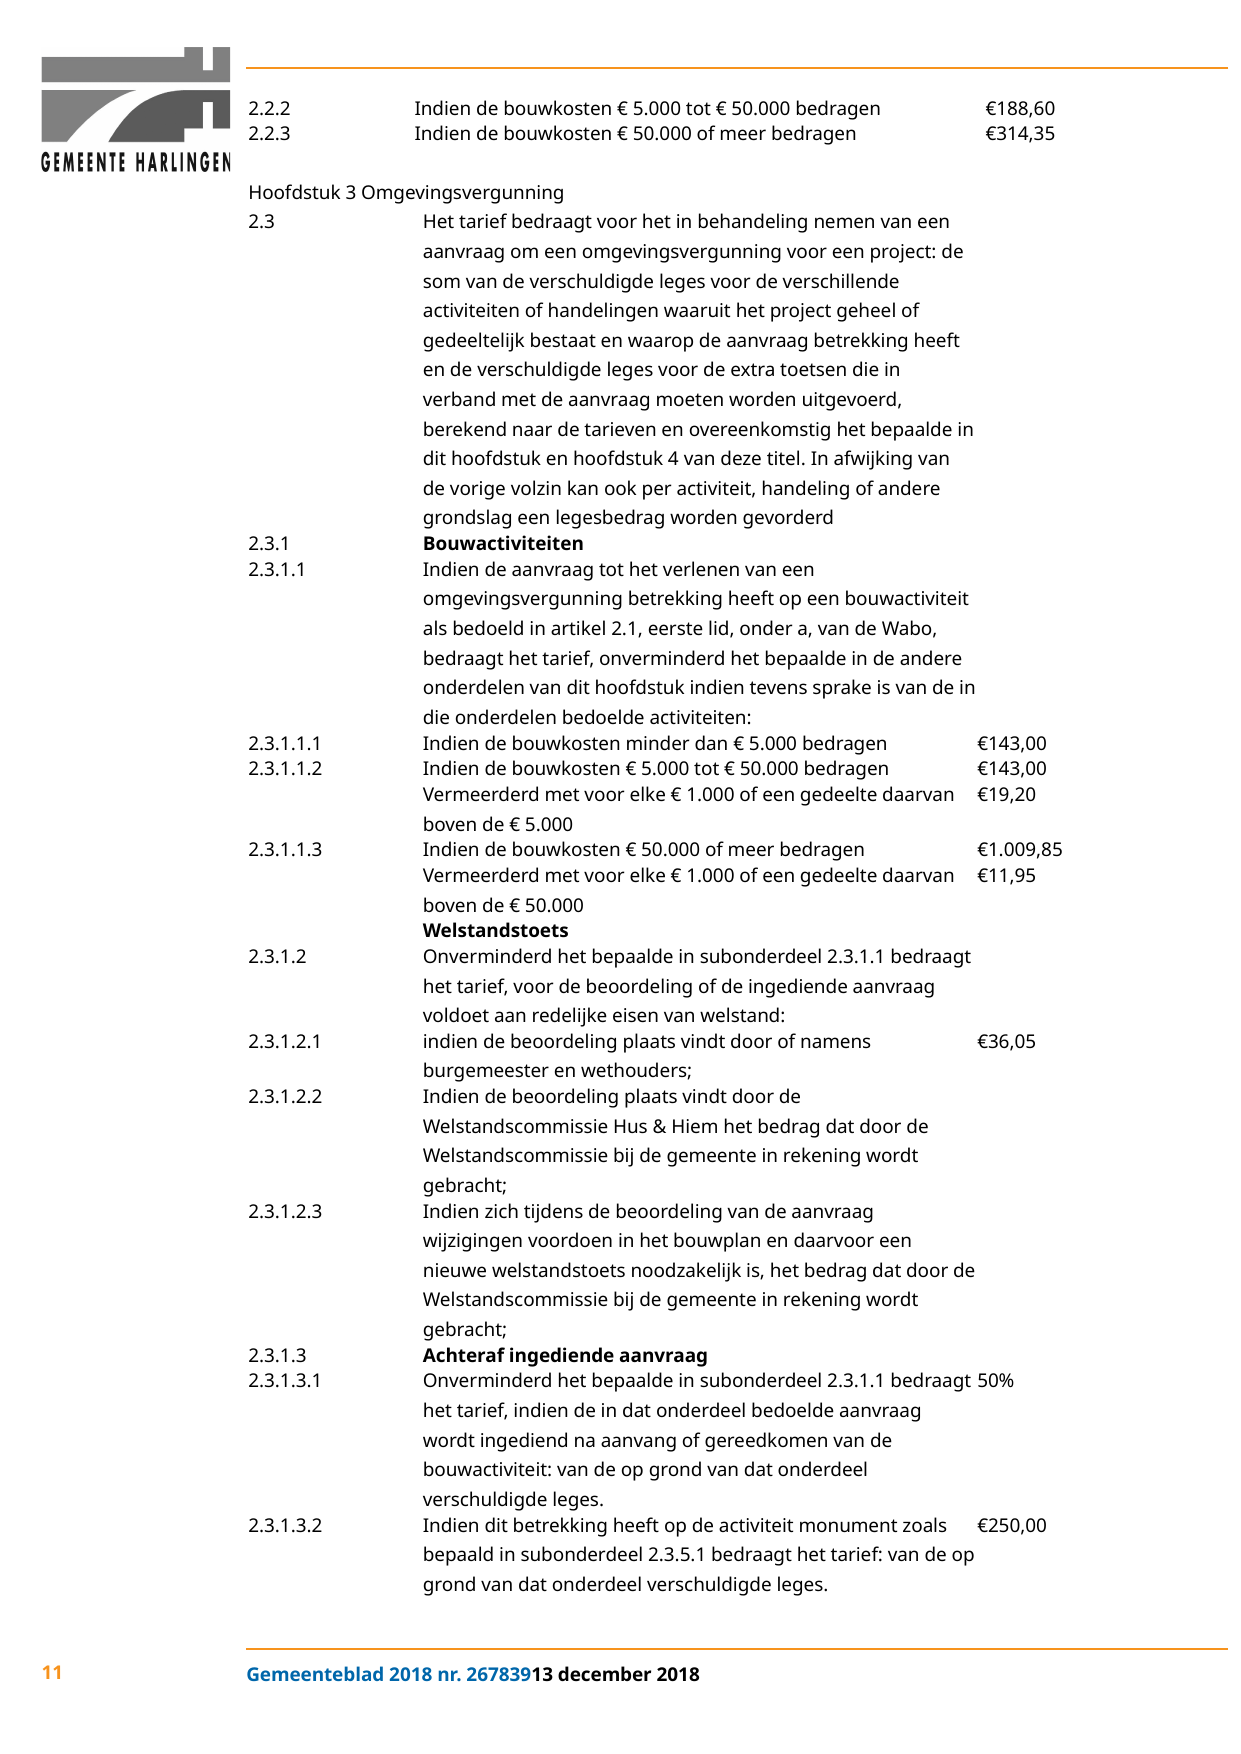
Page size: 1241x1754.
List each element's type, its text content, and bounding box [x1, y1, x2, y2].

table_cell 2.3.1.1.3 [248, 836, 423, 862]
table_cell Indien de bouwkosten € 5.000 tot € 50.000 bedragen [423, 755, 977, 781]
table_header 2.3 [248, 209, 423, 530]
table_cell €19,20 [977, 781, 1152, 836]
table_cell [977, 530, 1152, 556]
table_cell [248, 918, 423, 943]
table_cell 2.3.1.2 [248, 943, 423, 1028]
table_cell Onverminderd het bepaalde in subonderdeel 2.3.1.1 bedraagt het tarief, indien de in dat onderdeel bedoelde aanvraag wordt ingediend na aanvang of gereedkomen van de bouwactiviteit: van de op grond van dat onderdeel verschuldigde leges. [423, 1368, 977, 1512]
table_cell Indien de bouwkosten minder dan € 5.000 bedragen [423, 730, 977, 755]
table_cell €11,95 [977, 862, 1152, 917]
table_cell Indien de bouwkosten € 50.000 of meer bedragen [414, 121, 985, 146]
table_cell 2.3.1.2.1 [248, 1028, 423, 1083]
table_cell 2.3.1.3.2 [248, 1512, 423, 1597]
table_cell [977, 556, 1152, 730]
table_cell 2.3.1.2.2 [248, 1084, 423, 1198]
table_cell 2.3.1.2.3 [248, 1198, 423, 1342]
table_cell 2.3.1.3 [248, 1342, 423, 1368]
table_cell [977, 1198, 1152, 1342]
table_cell [977, 1342, 1152, 1368]
table_cell Indien dit betrekking heeft op de activiteit monument zoals bepaald in subonderdeel 2.3.5.1 bedraagt het tarief: van de op grond van dat onderdeel verschuldigde leges. [423, 1512, 977, 1597]
table_cell Indien de beoordeling plaats vindt door de Welstandscommissie Hus & Hiem het bedrag dat door de Welstandscommissie bij de gemeente in rekening wordt gebracht; [423, 1084, 977, 1198]
table_cell Onverminderd het bepaalde in subonderdeel 2.3.1.1 bedraagt het tarief, voor de beoordeling of de ingediende aanvraag voldoet aan redelijke eisen van welstand: [423, 943, 977, 1028]
table_cell Indien de bouwkosten € 5.000 tot € 50.000 bedragen [414, 95, 985, 121]
table_cell 2.3.1 [248, 530, 423, 556]
table_cell Indien de aanvraag tot het verlenen van een omgevingsvergunning betrekking heeft op een bouwactiviteit als bedoeld in artikel 2.1, eerste lid, onder a, van de Wabo, bedraagt het tarief, onverminderd het bepaalde in de andere onderdelen van dit hoofdstuk indien tevens sprake is van de in die onderdelen bedoelde activiteiten: [423, 556, 977, 730]
table_cell Indien zich tijdens de beoordeling van de aanvraag wijzigingen voordoen in het bouwplan en daarvoor een nieuwe welstandstoets noodzakelijk is, het bedrag dat door de Welstandscommissie bij de gemeente in rekening wordt gebracht; [423, 1198, 977, 1342]
table_cell Achteraf ingediende aanvraag [423, 1342, 977, 1368]
text Hoofdstuk 3 Omgevingsvergunning [248, 179, 1152, 205]
picture [41, 47, 231, 172]
table_header Het tarief bedraagt voor het in behandeling nemen van een aanvraag om een omgevingsvergunning voor een project: de som van de verschuldigde leges voor de verschillende activiteiten of handelingen waaruit het project geheel of gedeeltelijk bestaat en waarop de aanvraag betrekking heeft en de verschuldigde leges voor de extra toetsen die in verband met de aanvraag moeten worden uitgevoerd, berekend naar de tarieven en overeenkomstig het bepaalde in dit hoofdstuk en hoofdstuk 4 van deze titel. In afwijking van de vorige volzin kan ook per activiteit, handeling of andere grondslag een legesbedrag worden gevorderd [423, 209, 977, 530]
table_cell indien de beoordeling plaats vindt door of namens burgemeester en wethouders; [423, 1028, 977, 1083]
table_cell 2.3.1.1.1 [248, 730, 423, 755]
table_cell [977, 918, 1152, 943]
table_cell €143,00 [977, 755, 1152, 781]
table_cell €314,35 [985, 121, 1152, 146]
table_cell [248, 862, 423, 917]
table_cell 2.3.1.1.2 [248, 755, 423, 781]
table_cell €143,00 [977, 730, 1152, 755]
table_cell Vermeerderd met voor elke € 1.000 of een gedeelte daarvan boven de € 50.000 [423, 862, 977, 917]
table_cell 2.3.1.1 [248, 556, 423, 730]
table_cell [248, 781, 423, 836]
table_cell [977, 943, 1152, 1028]
table_cell 50% [977, 1368, 1152, 1512]
table_cell 2.2.2 [248, 95, 414, 121]
table_cell €188,60 [985, 95, 1152, 121]
table_cell [977, 1084, 1152, 1198]
table_header [977, 209, 1152, 530]
table_cell €250,00 [977, 1512, 1152, 1597]
table_cell Bouwactiviteiten [423, 530, 977, 556]
table_cell 2.3.1.3.1 [248, 1368, 423, 1512]
table_cell Indien de bouwkosten € 50.000 of meer bedragen [423, 836, 977, 862]
table_cell 2.2.3 [248, 121, 414, 146]
table_cell €36,05 [977, 1028, 1152, 1083]
table_cell Vermeerderd met voor elke € 1.000 of een gedeelte daarvan boven de € 5.000 [423, 781, 977, 836]
table_cell Welstandstoets [423, 918, 977, 943]
table_cell €1.009,85 [977, 836, 1152, 862]
